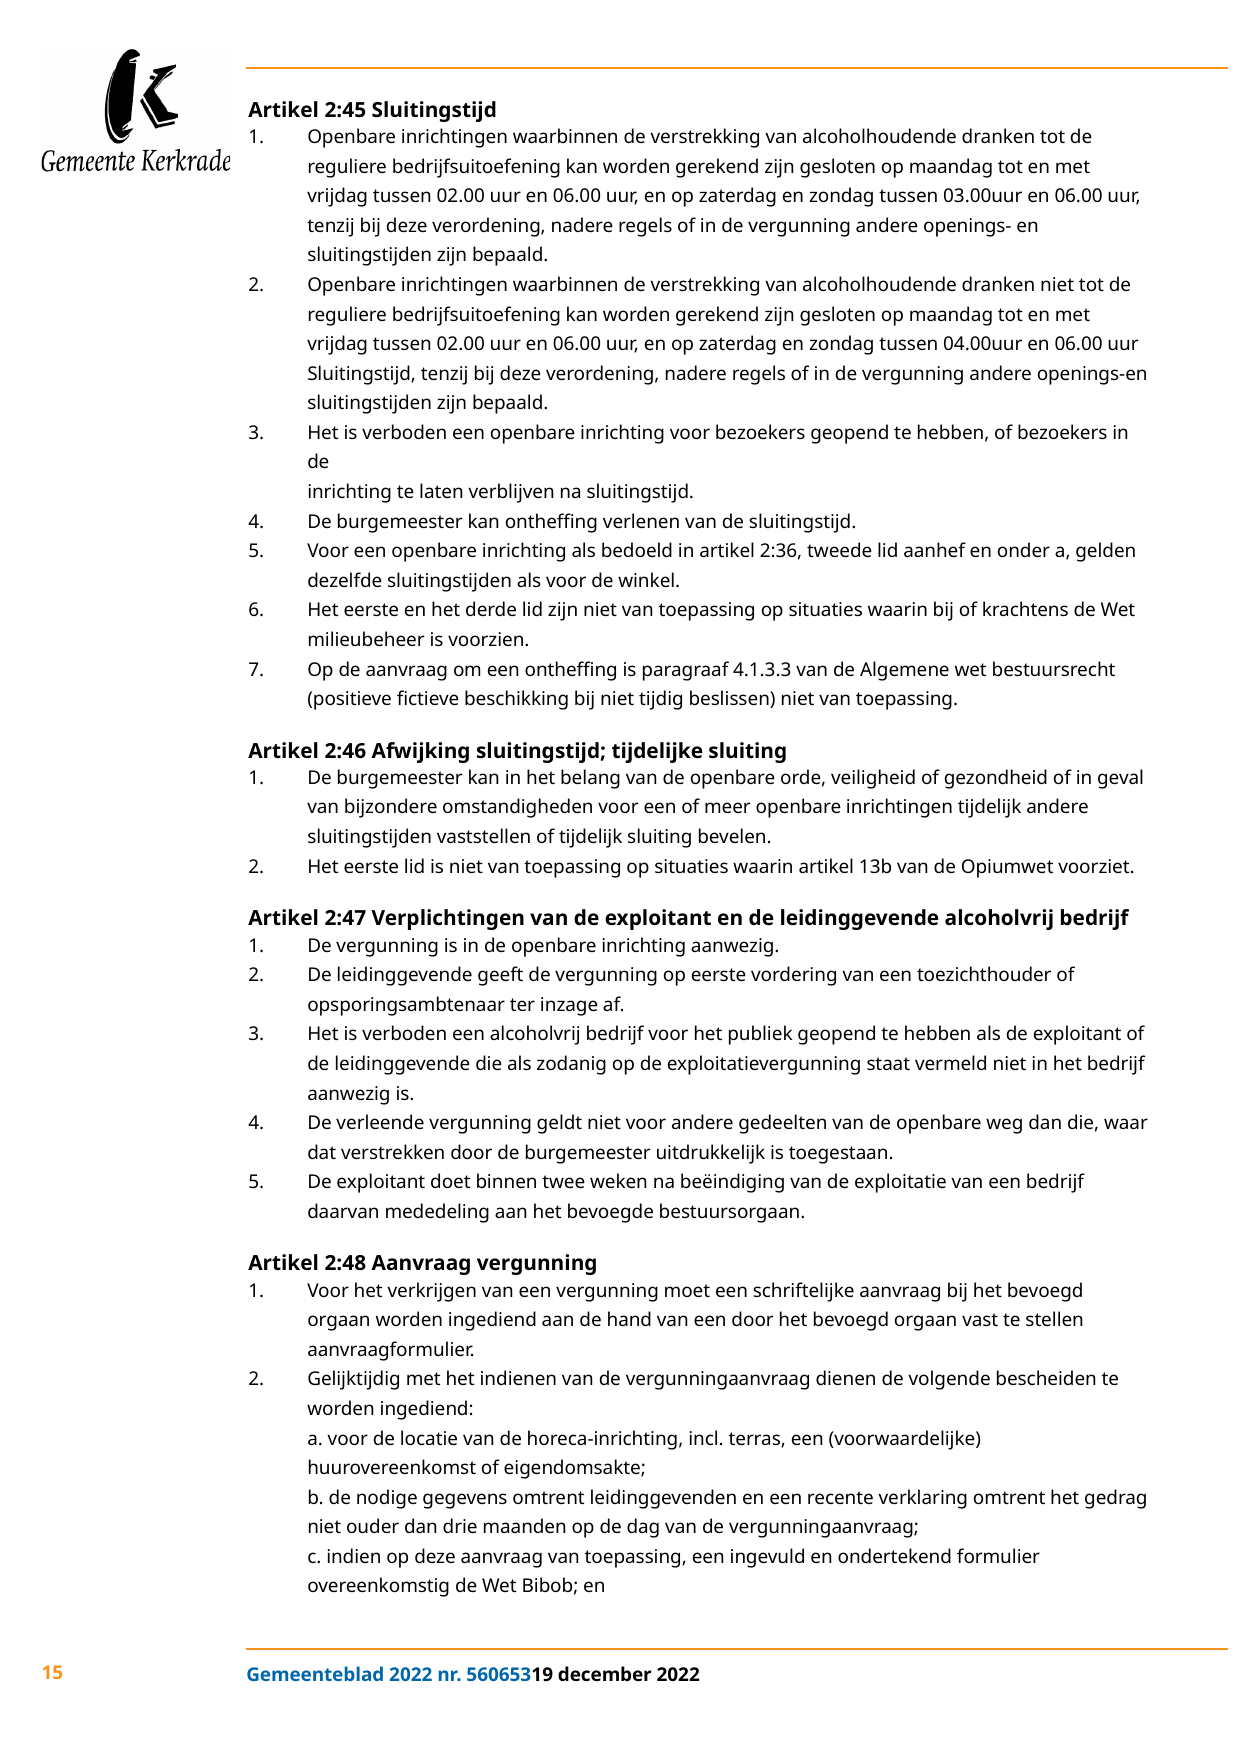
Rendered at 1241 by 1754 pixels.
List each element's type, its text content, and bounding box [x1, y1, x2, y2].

list De burgemeester kan ontheffing verlenen van de sluitingstijd. [248, 508, 1152, 533]
list De burgemeester kan in het belang van de openbare orde, veiligheid of gezondheid of in geval van bijzondere omstandigheden voor een of meer openbare inrichtingen tijdelijk andere sluitingstijden vaststellen of tijdelijk sluiting bevelen. [248, 764, 1152, 849]
text Artikel 2:46 Afwijking sluitingstijd; tijdelijke sluiting [248, 736, 1152, 764]
list De vergunning is in de openbare inrichting aanwezig. [248, 932, 1152, 957]
list Gelijktijdig met het indienen van de vergunningaanvraag dienen de volgende bescheiden te worden ingediend: [248, 1366, 1152, 1421]
list De verleende vergunning geldt niet voor andere gedeelten van de openbare weg dan die, waar dat verstrekken door de burgemeester uitdrukkelijk is toegestaan. [248, 1109, 1152, 1164]
text Artikel 2:45 Sluitingstijd [248, 95, 1152, 123]
list De leidinggevende geeft de vergunning op eerste vordering van een toezichthouder of opsporingsambtenaar ter inzage af. [248, 961, 1152, 1017]
list Het eerste en het derde lid zijn niet van toepassing op situaties waarin bij of krachtens de Wet milieubeheer is voorzien. [248, 597, 1152, 652]
list Het is verboden een openbare inrichting voor bezoekers geopend te hebben, of bezoekers in de [248, 419, 1152, 474]
list b. de nodige gegevens omtrent leidinggevenden en een recente verklaring omtrent het gedrag niet ouder dan drie maanden op de dag van de vergunningaanvraag; [248, 1484, 1152, 1539]
text Artikel 2:47 Verplichtingen van de exploitant en de leidinggevende alcoholvrij bedrijf [248, 903, 1152, 932]
list Voor een openbare inrichting als bedoeld in artikel 2:36, tweede lid aanhef en onder a, gelden dezelfde sluitingstijden als voor de winkel. [248, 537, 1152, 593]
list inrichting te laten verblijven na sluitingstijd. [248, 478, 1152, 504]
list Het is verboden een alcoholvrij bedrijf voor het publiek geopend te hebben als de exploitant of de leidinggevende die als zodanig op de exploitatievergunning staat vermeld niet in het bedrijf aanwezig is. [248, 1021, 1152, 1105]
list Op de aanvraag om een ontheffing is paragraaf 4.1.3.3 van de Algemene wet bestuursrecht (positieve fictieve beschikking bij niet tijdig beslissen) niet van toepassing. [248, 656, 1152, 711]
list Voor het verkrijgen van een vergunning moet een schriftelijke aanvraag bij het bevoegd orgaan worden ingediend aan de hand van een door het bevoegd orgaan vast te stellen aanvraagformulier. [248, 1277, 1152, 1362]
list Openbare inrichtingen waarbinnen de verstrekking van alcoholhoudende dranken tot de reguliere bedrijfsuitoefening kan worden gerekend zijn gesloten op maandag tot en met vrijdag tussen 02.00 uur en 06.00 uur, en op zaterdag en zondag tussen 03.00uur en 06.00 uur, tenzij bij deze verordening, nadere regels of in de vergunning andere openings- en sluitingstijden zijn bepaald. [248, 123, 1152, 267]
list De exploitant doet binnen twee weken na beëindiging van de exploitatie van een bedrijf daarvan mededeling aan het bevoegde bestuursorgaan. [248, 1168, 1152, 1224]
list Het eerste lid is niet van toepassing op situaties waarin artikel 13b van de Opiumwet voorziet. [248, 853, 1152, 879]
text Artikel 2:48 Aanvraag vergunning [248, 1248, 1152, 1277]
list c. indien op deze aanvraag van toepassing, een ingevuld en ondertekend formulier overeenkomstig de Wet Bibob; en [248, 1543, 1152, 1598]
list Openbare inrichtingen waarbinnen de verstrekking van alcoholhoudende dranken niet tot de reguliere bedrijfsuitoefening kan worden gerekend zijn gesloten op maandag tot en met vrijdag tussen 02.00 uur en 06.00 uur, en op zaterdag en zondag tussen 04.00uur en 06.00 uur Sluitingstijd, tenzij bij deze verordening, nadere regels of in de vergunning andere openings-en sluitingstijden zijn bepaald. [248, 271, 1152, 415]
list a. voor de locatie van de horeca-inrichting, incl. terras, een (voorwaardelijke) huurovereenkomst of eigendomsakte; [248, 1425, 1152, 1480]
picture [41, 47, 231, 172]
